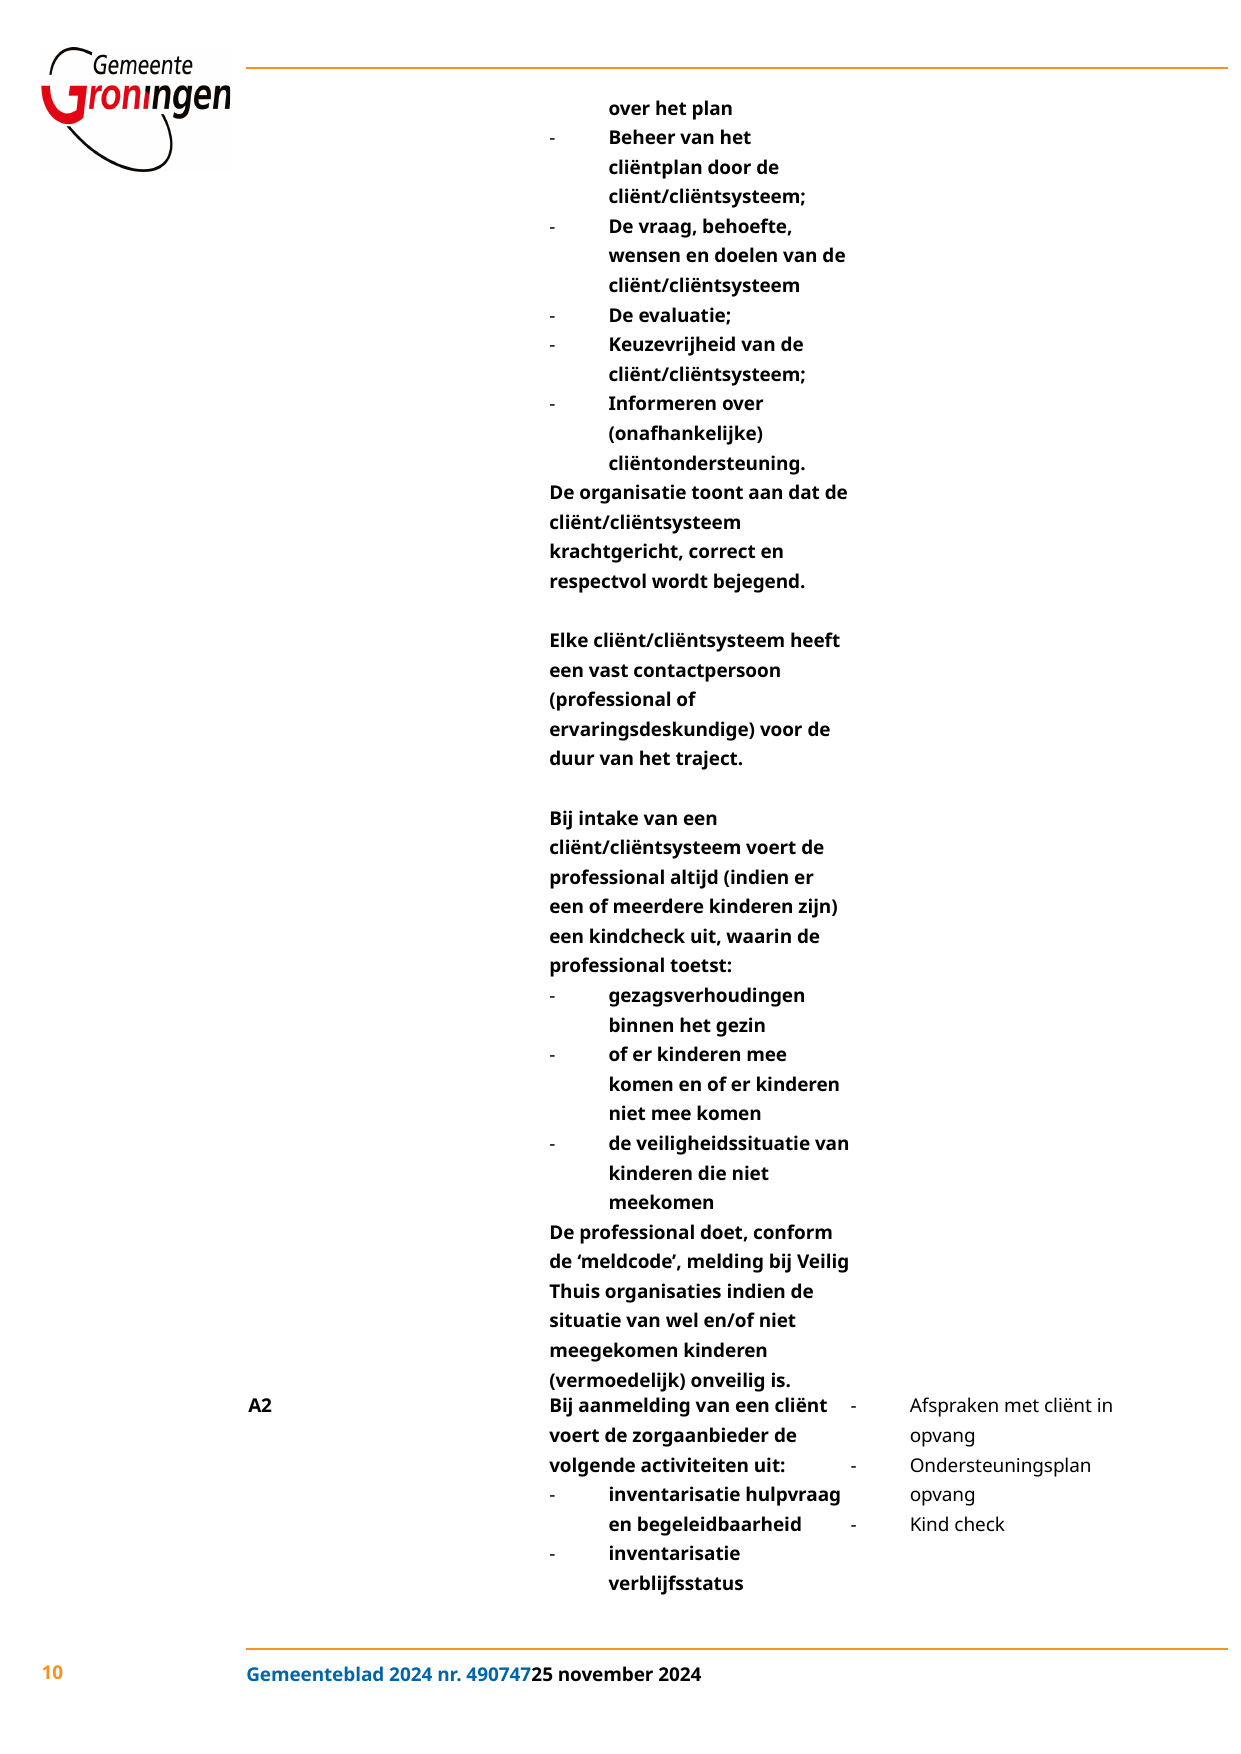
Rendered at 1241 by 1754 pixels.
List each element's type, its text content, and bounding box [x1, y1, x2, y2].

table_cell over het plan Beheer van het cliëntplan door de cliënt/cliëntsysteem; De vraag, behoefte, wensen en doelen van de cliënt/cliëntsysteem De evaluatie; Keuzevrijheid van de cliënt/cliëntsysteem; Informeren over (onafhankelijke) cliëntondersteuning. De organisatie toont aan dat de cliënt/cliëntsysteem krachtgericht, correct en respectvol wordt bejegend. Elke cliënt/cliëntsysteem heeft een vast contactpersoon (professional of ervaringsdeskundige) voor de duur van het traject. Bij intake van een cliënt/cliëntsysteem voert de professional altijd (indien er een of meerdere kinderen zijn) een kindcheck uit, waarin de professional toetst: gezagsverhoudingen binnen het gezin of er kinderen mee komen en of er kinderen niet mee komen de veiligheidssituatie van kinderen die niet meekomen De professional doet, conform de ‘meldcode’, melding bij Veilig Thuis organisaties indien de situatie van wel en/of niet meegekomen kinderen (vermoedelijk) onveilig is. [549, 95, 850, 1393]
table_cell [850, 95, 1152, 1393]
table_cell [248, 95, 549, 1393]
picture [41, 47, 231, 172]
table_cell Bij aanmelding van een cliënt voert de zorgaanbieder de volgende activiteiten uit: inventarisatie hulpvraag en begeleidbaarheid inventarisatie verblijfsstatus [549, 1393, 850, 1596]
table_cell Afspraken met cliënt in opvang Ondersteuningsplan opvang Kind check [850, 1393, 1152, 1596]
table_cell A2 [248, 1393, 549, 1596]
